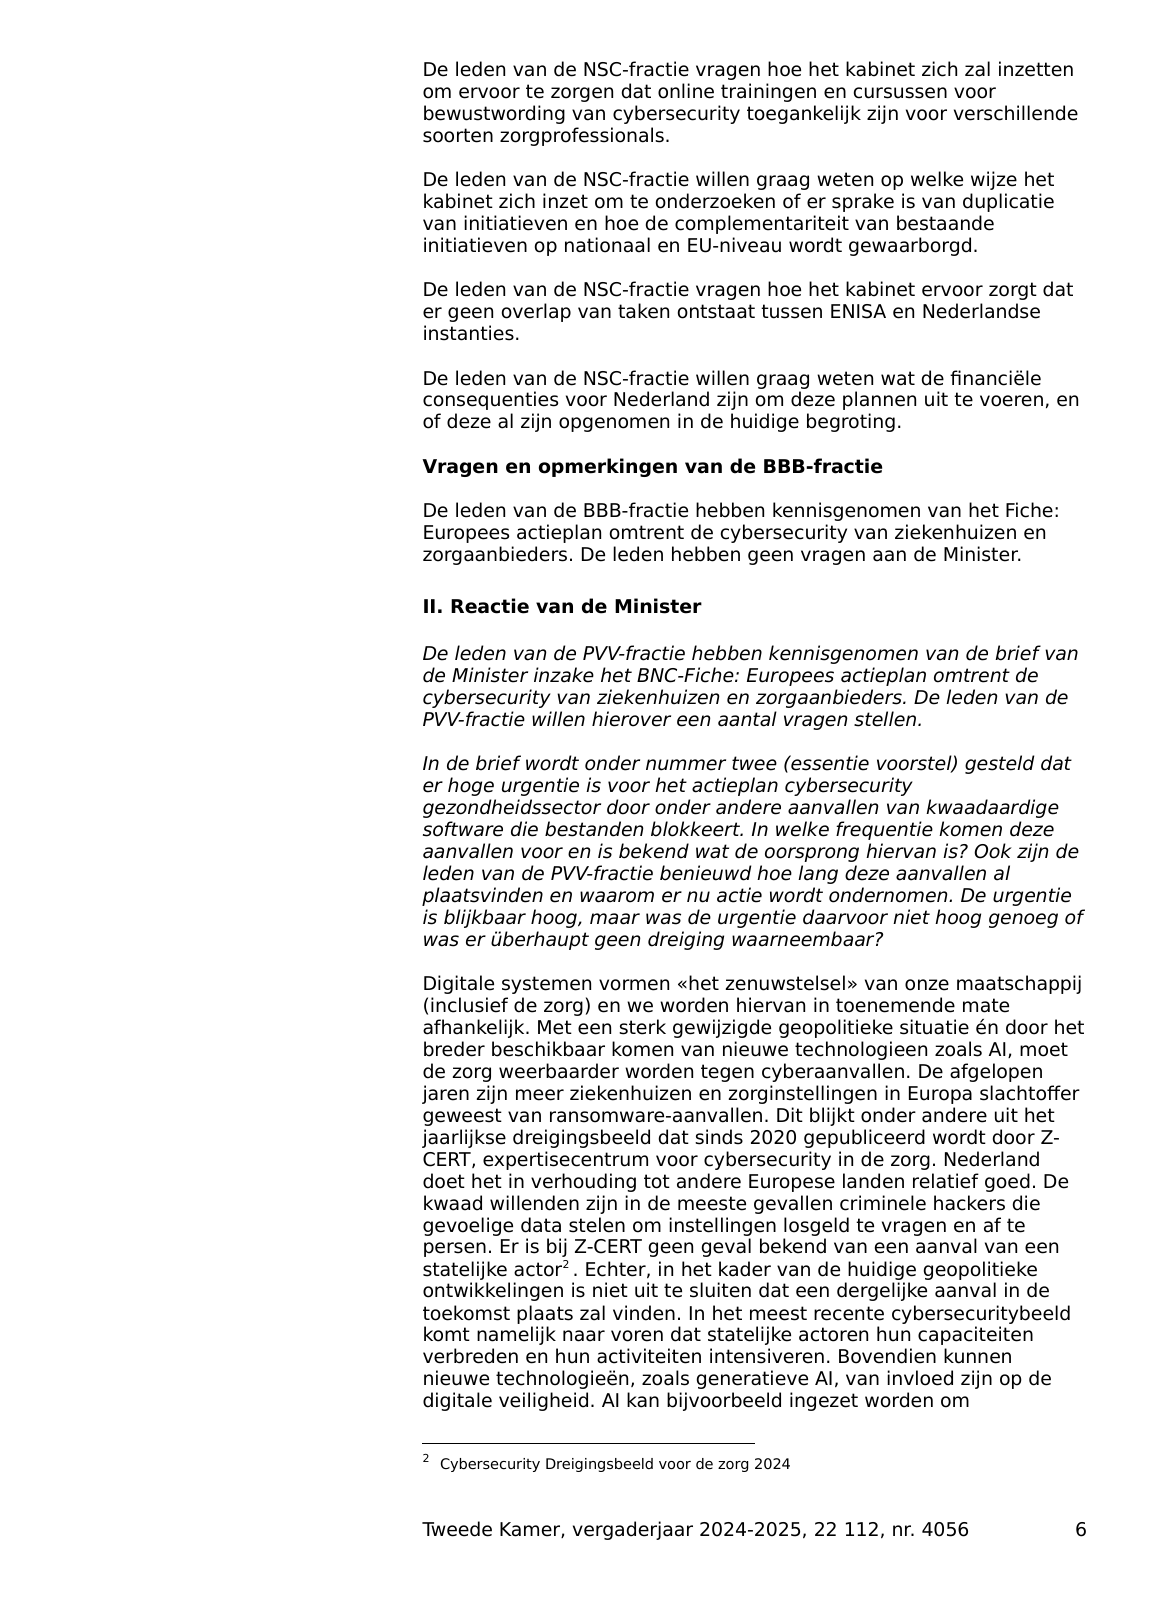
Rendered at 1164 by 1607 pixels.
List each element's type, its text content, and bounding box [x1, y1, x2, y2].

text In de brief wordt onder nummer twee (essentie voorstel) gesteld dat er hoge urgentie is voor het actieplan cybersecurity gezondheidssector door onder andere aanvallen van kwaadaardige software die bestanden blokkeert. In welke frequentie komen deze aanvallen voor en is bekend wat de oorsprong hiervan is? Ook zijn de leden van de PVV-fractie benieuwd hoe lang deze aanvallen al plaatsvinden en waarom er nu actie wordt ondernomen. De urgentie is blijkbaar hoog, maar was de urgentie daarvoor niet hoog genoeg of was er überhaupt geen dreiging waarneembaar? [422, 753, 1087, 951]
text De leden van de BBB-fractie hebben kennisgenomen van het Fiche: Europees actieplan omtrent de cybersecurity van ziekenhuizen en zorgaanbieders. De leden hebben geen vragen aan de Minister. [422, 500, 1087, 566]
subtitle Vragen en opmerkingen van de BBB-fractie [422, 456, 1087, 477]
text De leden van de NSC-fractie willen graag weten wat de financiële consequenties voor Nederland zijn om deze plannen uit te voeren, en of deze al zijn opgenomen in de huidige begroting. [422, 367, 1087, 433]
text De leden van de PVV-fractie hebben kennisgenomen van de brief van de Minister inzake het BNC-Fiche: Europees actieplan omtrent de cybersecurity van ziekenhuizen en zorgaanbieders. De leden van de PVV-fractie willen hierover een aantal vragen stellen. [422, 643, 1087, 731]
text De leden van de NSC-fractie vragen hoe het kabinet zich zal inzetten om ervoor te zorgen dat online trainingen en cursussen voor bewustwording van cybersecurity toegankelijk zijn voor verschillende soorten zorgprofessionals. [422, 59, 1087, 147]
text De leden van de NSC-fractie willen graag weten op welke wijze het kabinet zich inzet om te onderzoeken of er sprake is van duplicatie van initiatieven en hoe de complementariteit van bestaande initiatieven op nationaal en EU-niveau wordt gewaarborgd. [422, 169, 1087, 257]
subtitle II. Reactie van de Minister [422, 596, 1087, 618]
text De leden van de NSC-fractie vragen hoe het kabinet ervoor zorgt dat er geen overlap van taken ontstaat tussen ENISA en Nederlandse instanties. [422, 279, 1087, 345]
text Digitale systemen vormen «het zenuwstelsel» van onze maatschappij (inclusief de zorg) en we worden hiervan in toenemende mate afhankelijk. Met een sterk gewijzigde geopolitieke situatie én door het breder beschikbaar komen van nieuwe technologieen zoals AI, moet de zorg weerbaarder worden tegen cyberaanvallen. De afgelopen jaren zijn meer ziekenhuizen en zorginstellingen in Europa slachtoffer geweest van ransomware-aanvallen. Dit blijkt onder andere uit het jaarlijkse dreigingsbeeld dat sinds 2020 gepubliceerd wordt door Z-CERT, expertisecentrum voor cybersecurity in de zorg. Nederland doet het in verhouding tot andere Europese landen relatief goed. De kwaad willenden zijn in de meeste gevallen criminele hackers die gevoelige data stelen om instellingen losgeld te vragen en af te persen. Er is bij Z-CERT geen geval bekend van een aanval van een statelijke actor. Echter, in het kader van de huidige geopolitieke ontwikkelingen is niet uit te sluiten dat een dergelijke aanval in de toekomst plaats zal vinden. In het meest recente cybersecuritybeeld komt namelijk naar voren dat statelijke actoren hun capaciteiten verbreden en hun activiteiten intensiveren. Bovendien kunnen nieuwe technologieën, zoals generatieve AI, van invloed zijn op de digitale veiligheid. AI kan bijvoorbeeld ingezet worden om [422, 973, 1087, 1412]
text Cybersecurity Dreigingsbeeld voor de zorg 2024 [422, 1452, 1087, 1474]
